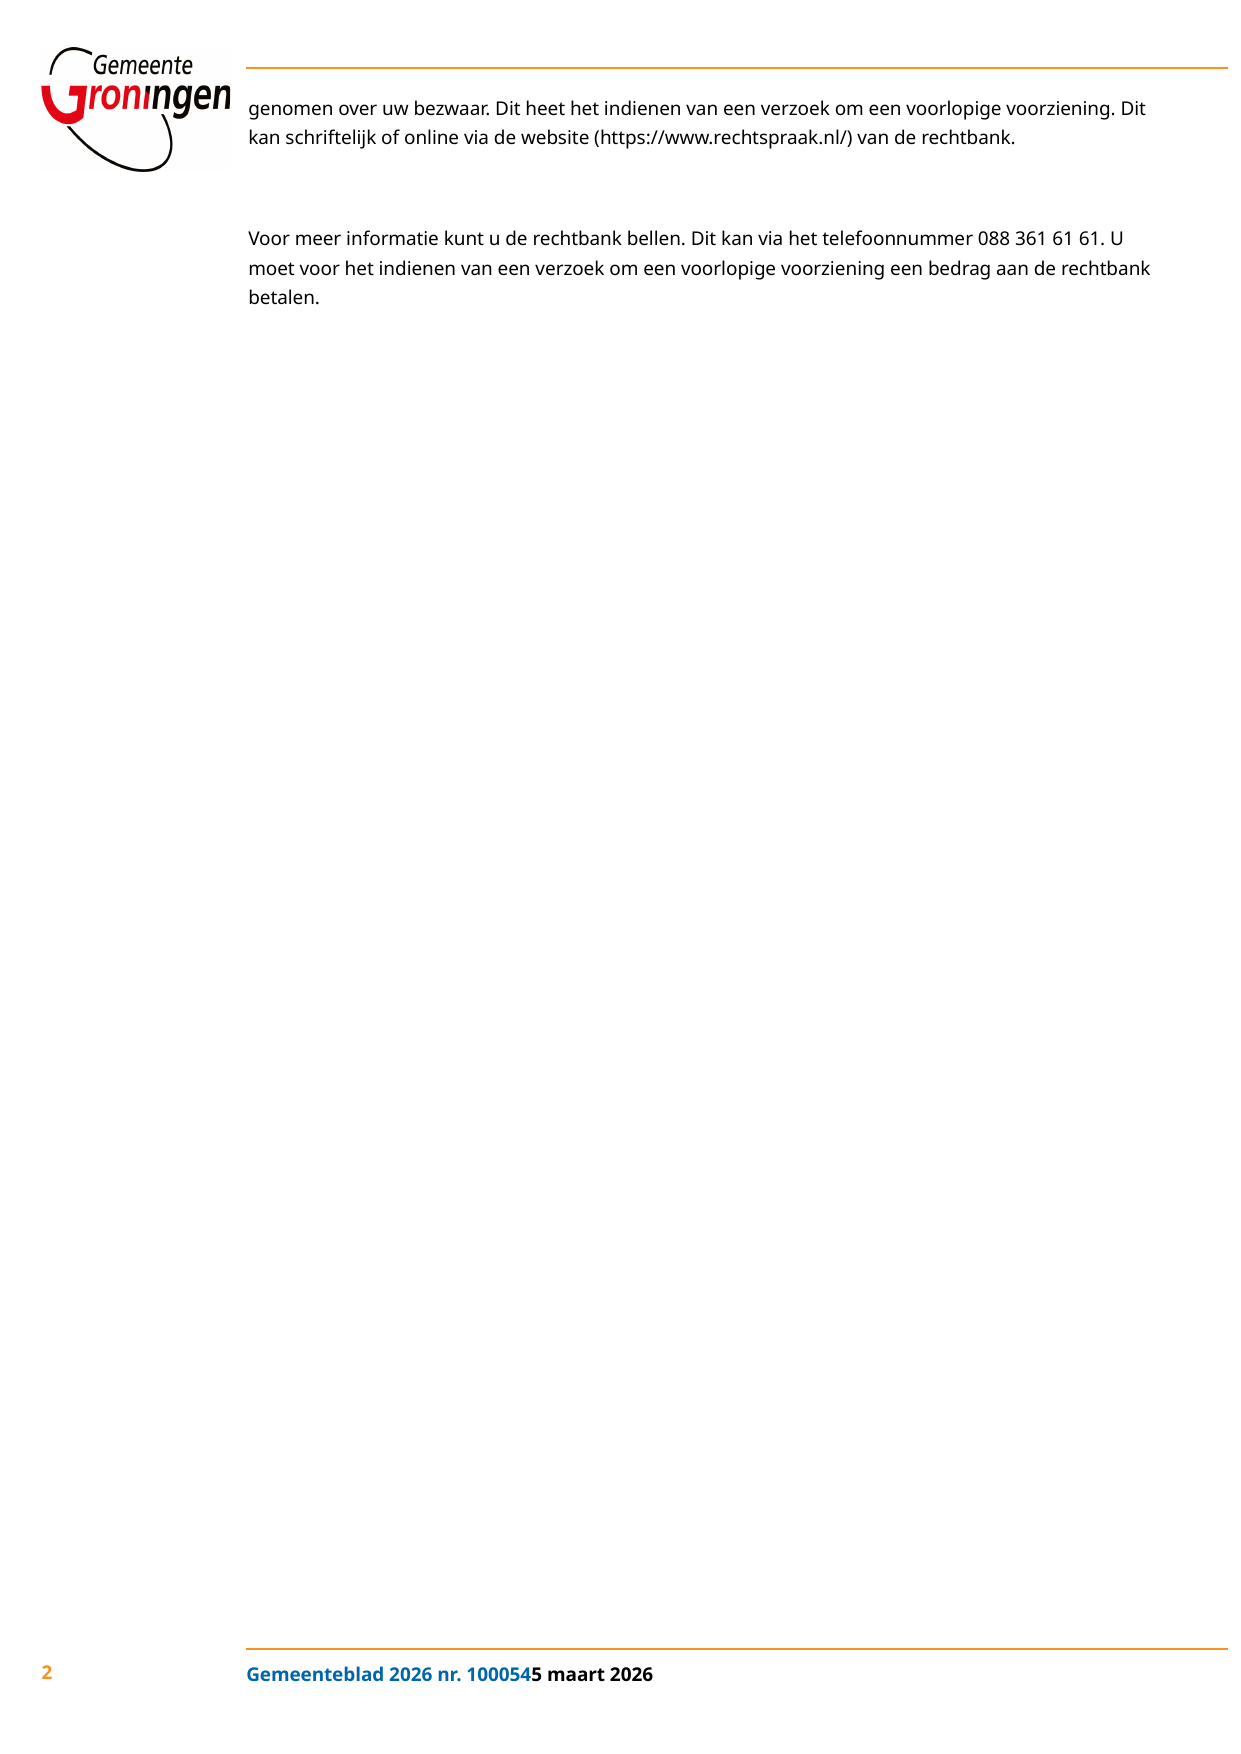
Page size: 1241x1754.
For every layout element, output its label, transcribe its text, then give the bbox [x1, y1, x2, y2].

text genomen over uw bezwaar. Dit heet het indienen van een verzoek om een voorlopige voorziening. Dit kan schriftelijk of online via de website (https://www.rechtspraak.nl/) van de rechtbank. [248, 95, 1152, 150]
text Voor meer informatie kunt u de rechtbank bellen. Dit kan via het telefoonnummer 088 361 61 61. U moet voor het indienen van een verzoek om een voorlopige voorziening een bedrag aan de rechtbank betalen. [248, 225, 1152, 310]
picture [41, 47, 231, 172]
